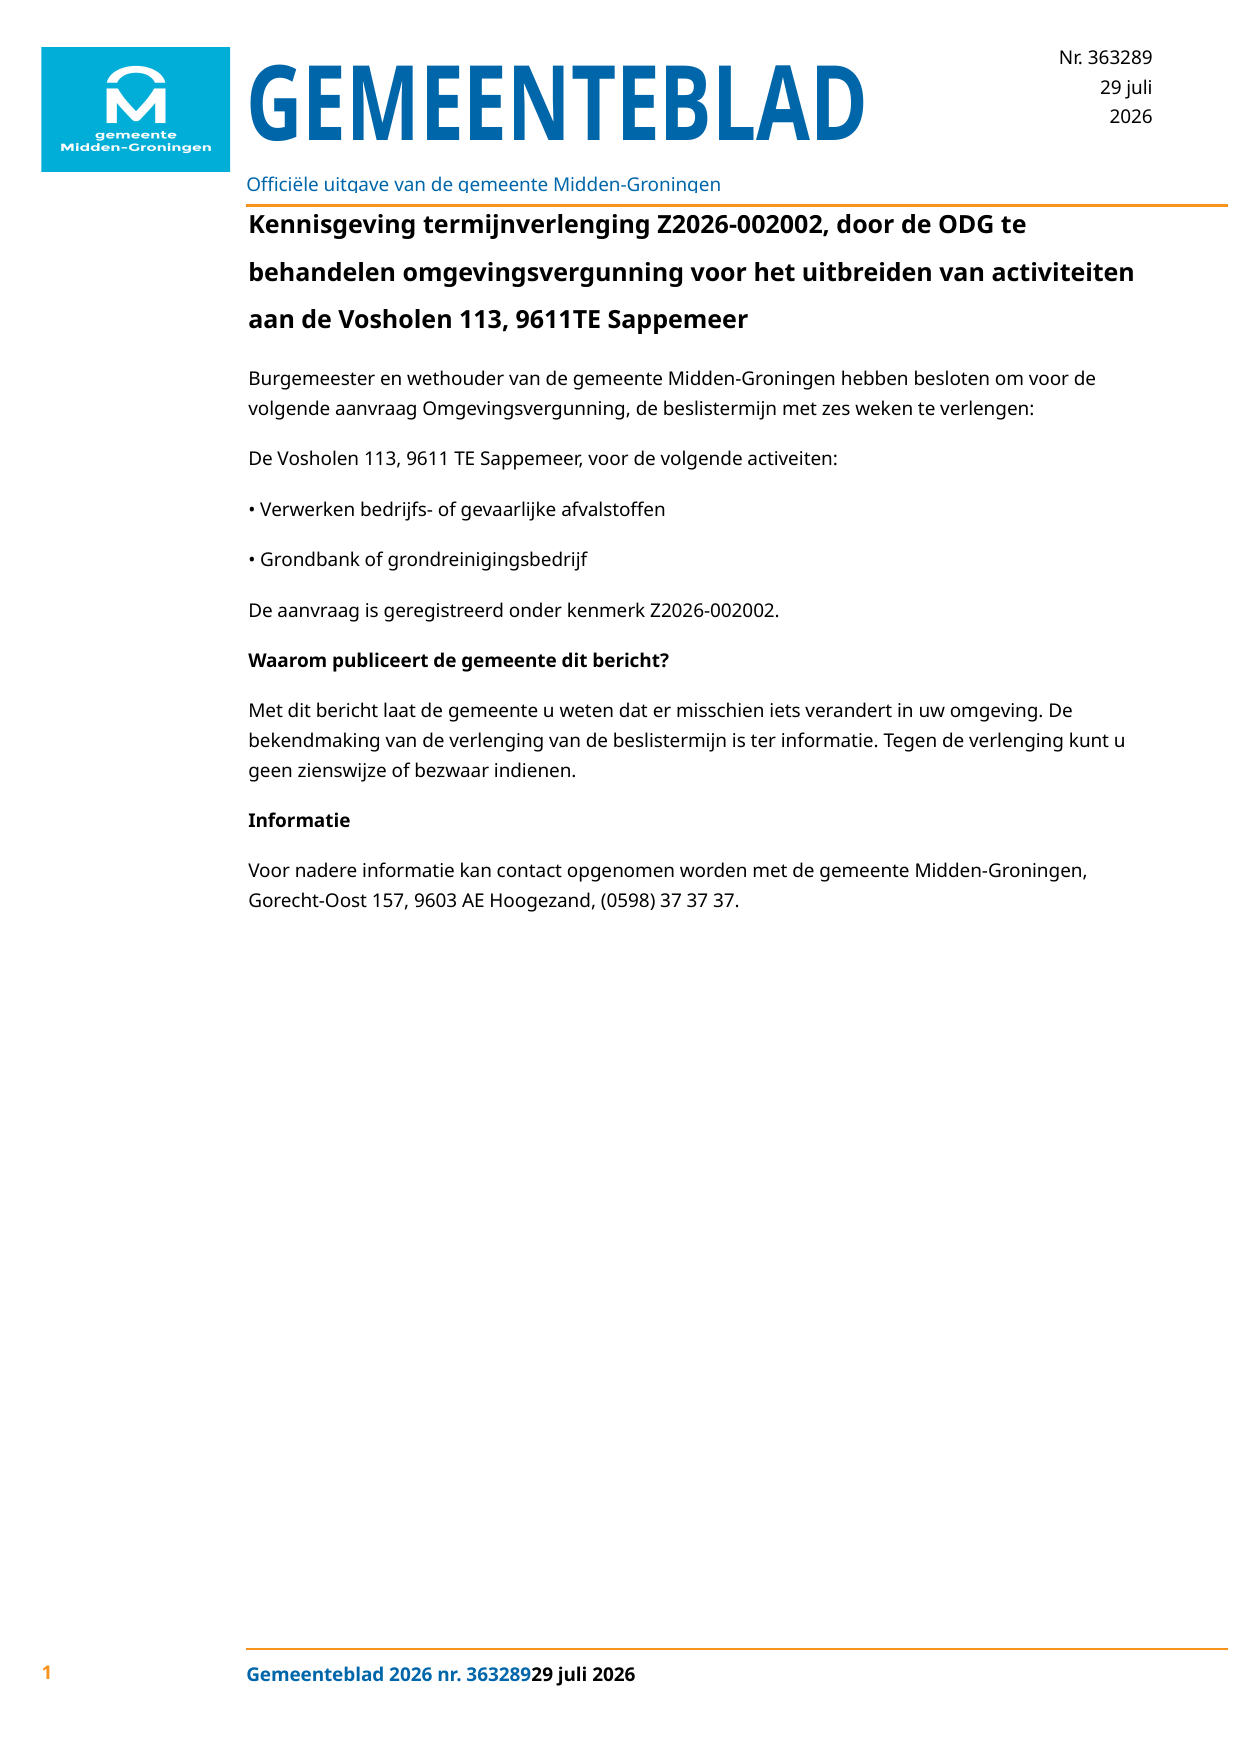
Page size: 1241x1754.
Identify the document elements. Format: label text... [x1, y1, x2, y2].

text De aanvraag is geregistreerd onder kenmerk Z2026-002002. [248, 597, 1152, 622]
picture [184, 146, 190, 153]
text Kennisgeving termijnverlenging Z2026-002002, door de ODG te behandelen omgevingsvergunning voor het uitbreiden van activiteiten aan de Vosholen 113, 9611TE Sappemeer [248, 207, 1152, 336]
text Met dit bericht laat de gemeente u weten dat er misschien iets verandert in uw omgeving. De bekendmaking van de verlenging van de beslistermijn is ter informatie. Tegen de verlenging kunt u geen zienswijze of bezwaar indienen. [248, 698, 1152, 782]
text • Verwerken bedrijfs- of gevaarlijke afvalstoffen [248, 496, 1152, 522]
text Informatie [248, 807, 1152, 833]
text Waarom publiceert de gemeente dit bericht? [248, 647, 1152, 673]
text • Grondbank of grondreinigingsbedrijf [248, 546, 1152, 572]
text Voor nadere informatie kan contact opgenomen worden met de gemeente Midden-Groningen, Gorecht-Oost 157, 9603 AE Hoogezand, (0598) 37 37 37. [248, 858, 1152, 913]
picture [108, 66, 164, 82]
text De Vosholen 113, 9611 TE Sappemeer, voor de volgende activeiten: [248, 446, 1152, 471]
text Burgemeester en wethouder van de gemeente Midden-Groningen hebben besloten om voor de volgende aanvraag Omgevingsvergunning, de beslistermijn met zes weken te verlengen: [248, 366, 1152, 421]
picture [107, 89, 165, 122]
